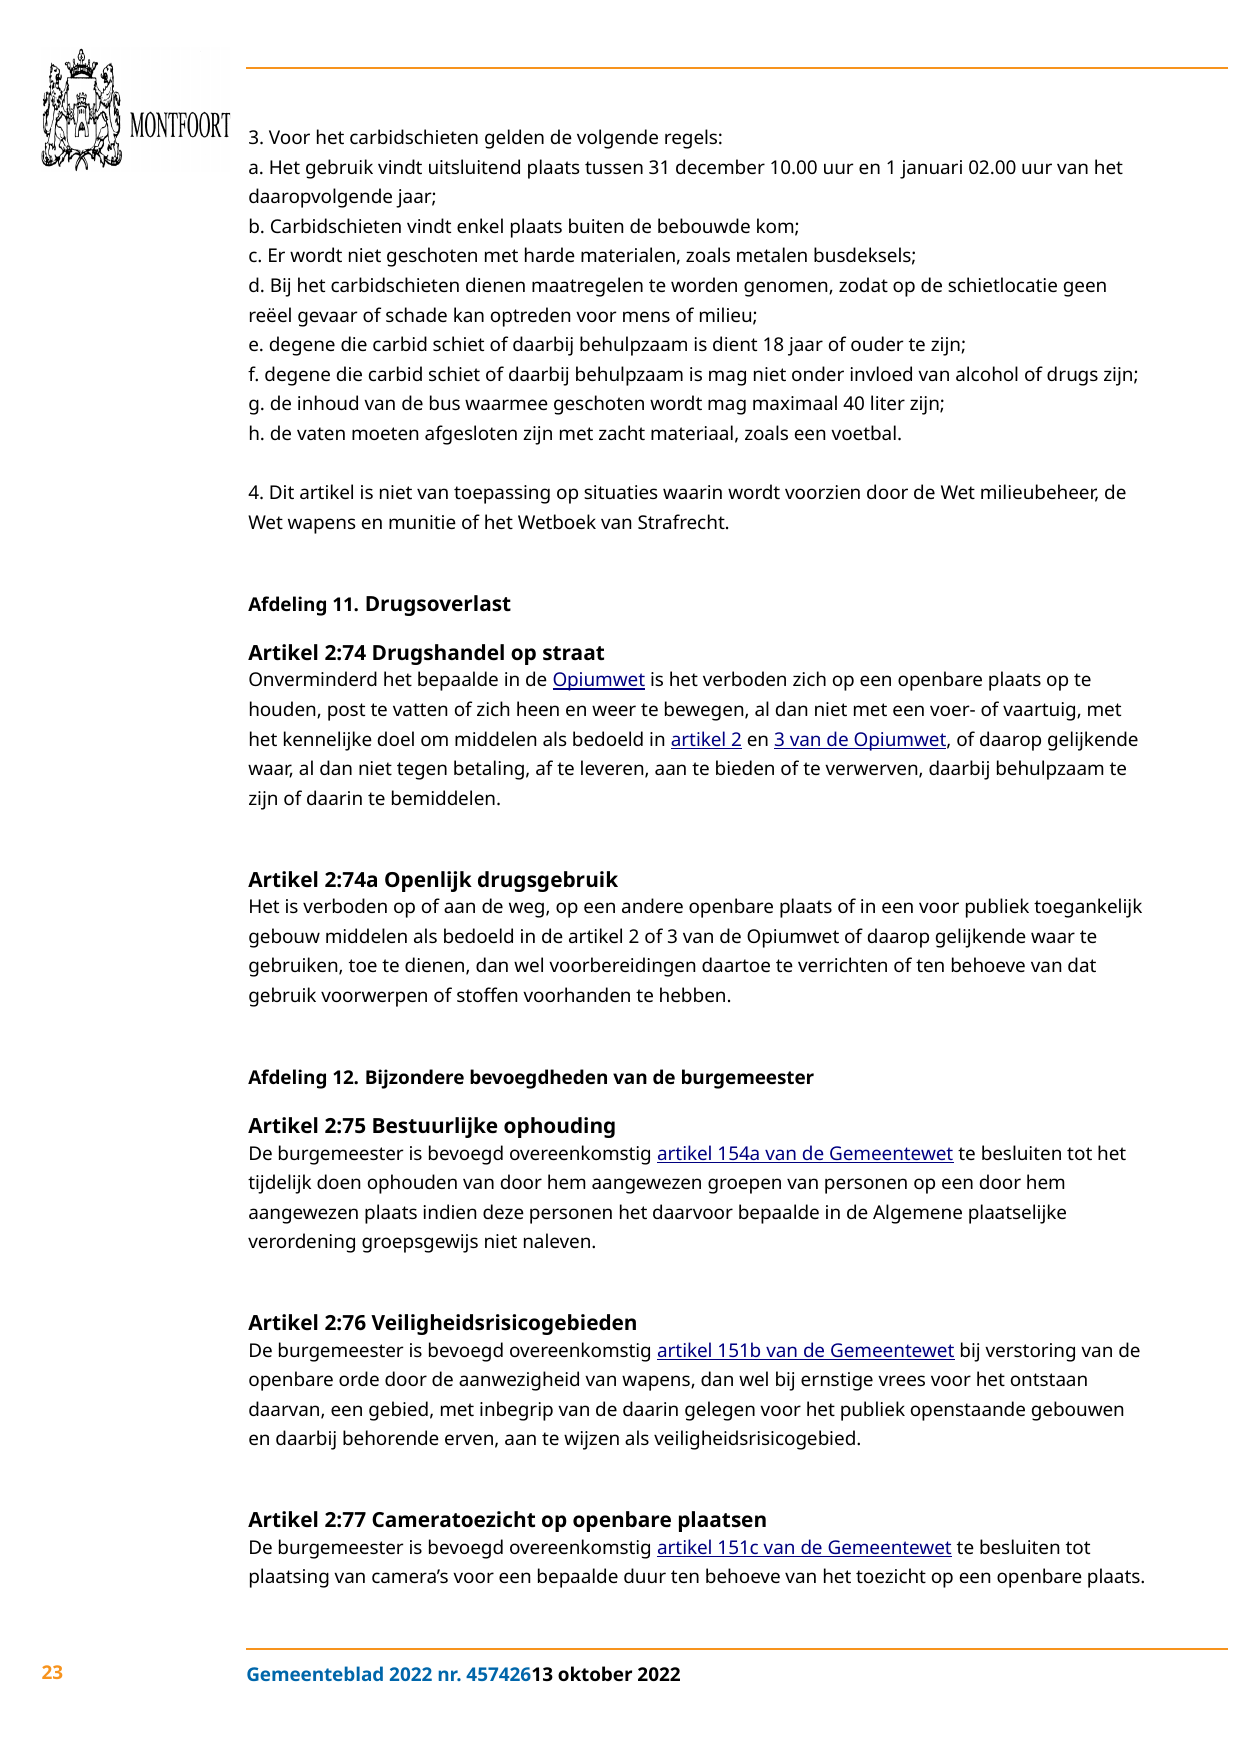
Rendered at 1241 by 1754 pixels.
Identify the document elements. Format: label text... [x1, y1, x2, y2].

text g. de inhoud van de bus waarmee geschoten wordt mag maximaal 40 liter zijn; [248, 391, 1152, 416]
text c. Er wordt niet geschoten met harde materialen, zoals metalen busdeksels; [248, 243, 1152, 268]
text e. degene die carbid schiet of daarbij behulpzaam is dient 18 jaar of ouder te zijn; [248, 331, 1152, 357]
text 4. Dit artikel is niet van toepassing op situaties waarin wordt voorzien door de Wet milieubeheer, de Wet wapens en munitie of het Wetboek van Strafrecht. [248, 479, 1152, 535]
text De burgemeester is bevoegd overeenkomstig artikel 151b van de Gemeentewet bij verstoring van de openbare orde door de aanwezigheid van wapens, dan wel bij ernstige vrees voor het ontstaan daarvan, een gebied, met inbegrip van de daarin gelegen voor het publiek openstaande gebouwen en daarbij behorende erven, aan te wijzen als veiligheidsrisicogebied. [248, 1337, 1152, 1451]
picture [41, 47, 231, 172]
text b. Carbidschieten vindt enkel plaats buiten de bebouwde kom; [248, 213, 1152, 239]
text d. Bij het carbidschieten dienen maatregelen te worden genomen, zodat op de schietlocatie geen reëel gevaar of schade kan optreden voor mens of milieu; [248, 272, 1152, 328]
text 3. Voor het carbidschieten gelden de volgende regels: [248, 124, 1152, 150]
text Onverminderd het bepaalde in de Opiumwet is het verboden zich op een openbare plaats op te houden, post te vatten of zich heen en weer te bewegen, al dan niet met een voer- of vaartuig, met het kennelijke doel om middelen als bedoeld in artikel 2 en 3 van de Opiumwet, of daarop gelijkende waar, al dan niet tegen betaling, af te leveren, aan te bieden of te verwerven, daarbij behulpzaam te zijn of daarin te bemiddelen. [248, 667, 1152, 811]
text De burgemeester is bevoegd overeenkomstig artikel 151c van de Gemeentewet te besluiten tot plaatsing van camera’s voor een bepaalde duur ten behoeve van het toezicht op een openbare plaats. [248, 1534, 1152, 1589]
text h. de vaten moeten afgesloten zijn met zacht materiaal, zoals een voetbal. [248, 420, 1152, 446]
text De burgemeester is bevoegd overeenkomstig artikel 154a van de Gemeentewet te besluiten tot het tijdelijk doen ophouden van door hem aangewezen groepen van personen op een door hem aangewezen plaats indien deze personen het daarvoor bepaalde in de Algemene plaatselijke verordening groepsgewijs niet naleven. [248, 1140, 1152, 1254]
text Artikel 2:76 Veiligheidsrisicogebieden [248, 1308, 1152, 1337]
text a. Het gebruik vindt uitsluitend plaats tussen 31 december 10.00 uur en 1 januari 02.00 uur van het daaropvolgende jaar; [248, 154, 1152, 209]
text Artikel 2:74 Drugshandel op straat [248, 638, 1152, 667]
text Afdeling 11. Drugsoverlast [248, 589, 1152, 617]
text Artikel 2:74a Openlijk drugsgebruik [248, 865, 1152, 893]
text Afdeling 12. Bijzondere bevoegdheden van de burgemeester [248, 1062, 1152, 1090]
text Artikel 2:75 Bestuurlijke ophouding [248, 1111, 1152, 1140]
text Het is verboden op of aan de weg, op een andere openbare plaats of in een voor publiek toegankelijk gebouw middelen als bedoeld in de artikel 2 of 3 van de Opiumwet of daarop gelijkende waar te gebruiken, toe te dienen, dan wel voorbereidingen daartoe te verrichten of ten behoeve van dat gebruik voorwerpen of stoffen voorhanden te hebben. [248, 893, 1152, 1008]
text Artikel 2:77 Cameratoezicht op openbare plaatsen [248, 1506, 1152, 1534]
text f. degene die carbid schiet of daarbij behulpzaam is mag niet onder invloed van alcohol of drugs zijn; [248, 361, 1152, 387]
